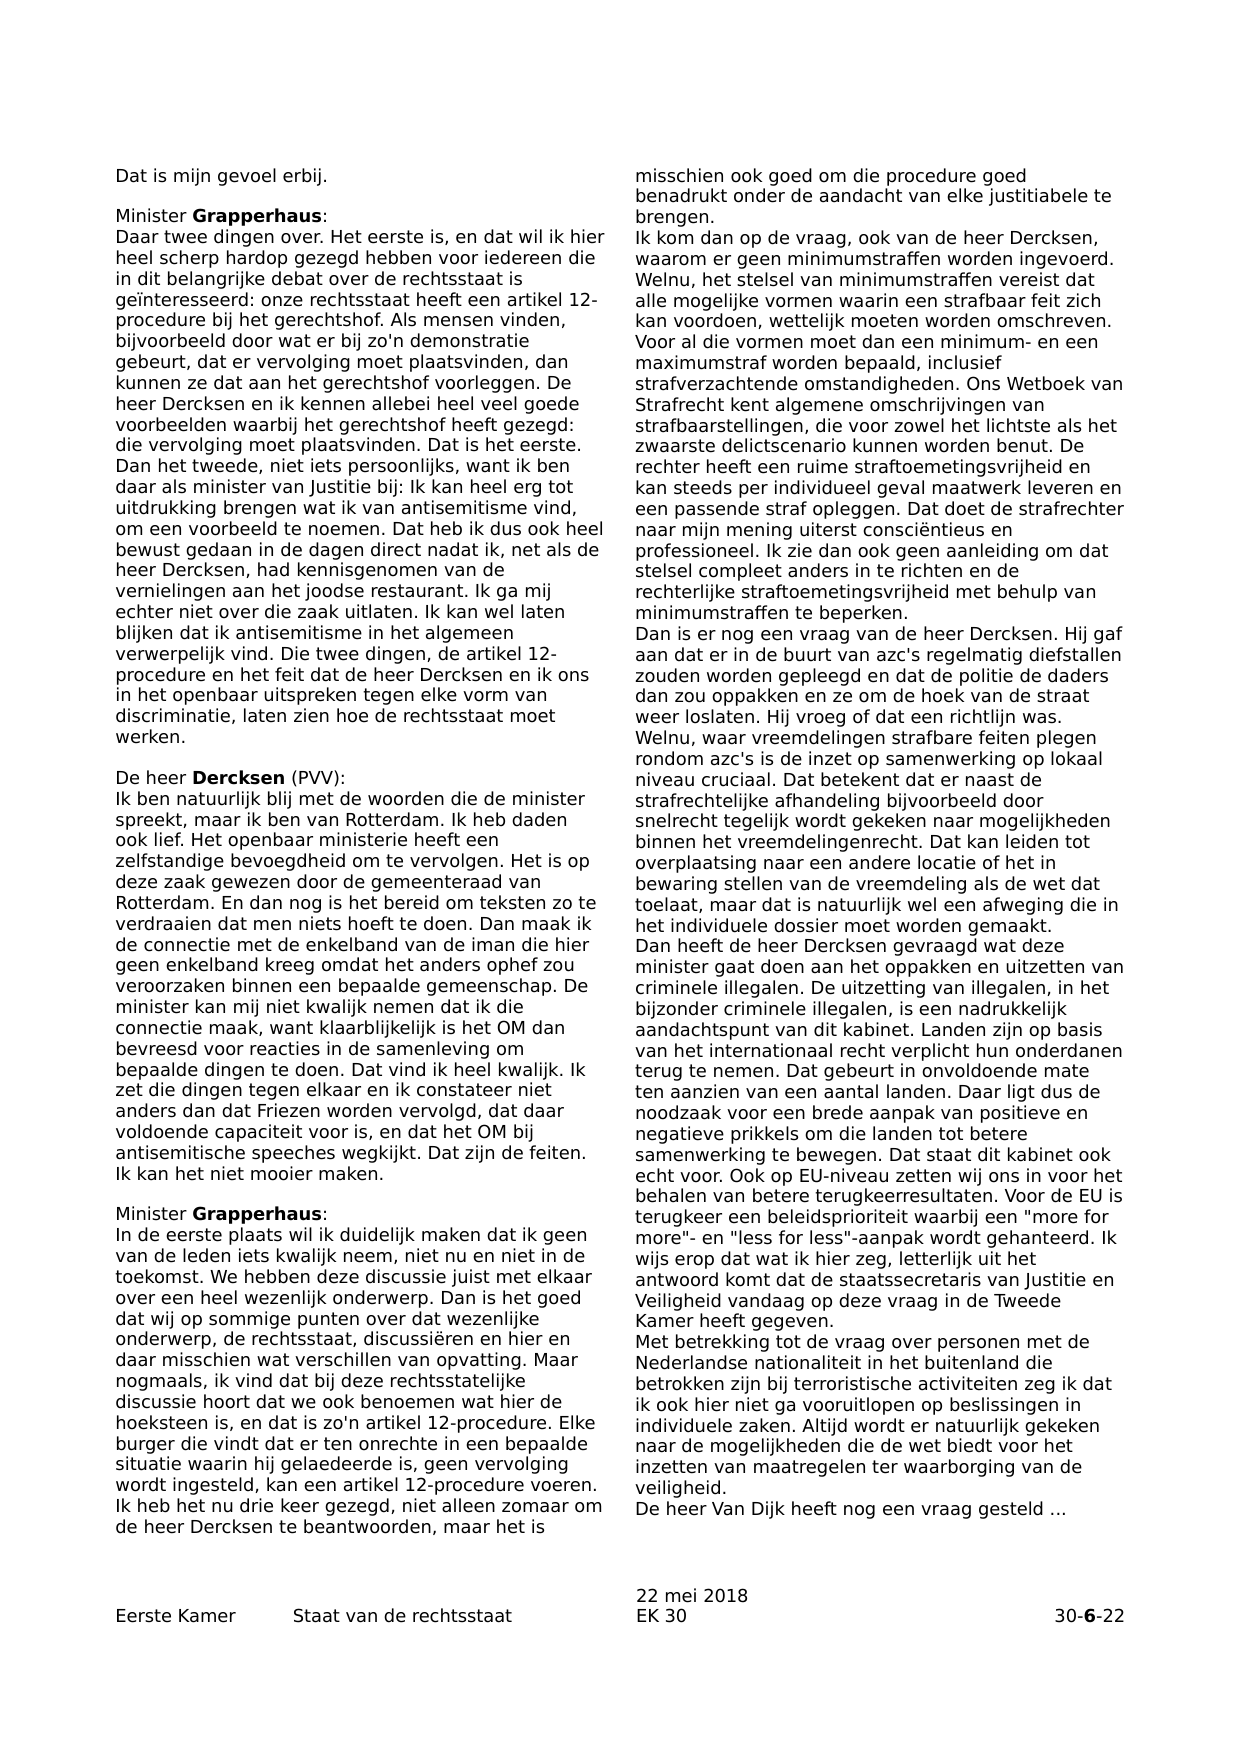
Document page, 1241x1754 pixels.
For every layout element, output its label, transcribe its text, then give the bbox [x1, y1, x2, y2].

text Dan is er nog een vraag van de heer Dercksen. Hij gaf aan dat er in de buurt van azc's regelmatig diefstallen zouden worden gepleegd en dat de politie de daders dan zou oppakken en ze om de hoek van de straat weer loslaten. Hij vroeg of dat een richtlijn was. Welnu, waar vreemdelingen strafbare feiten plegen rondom azc's is de inzet op samenwerking op lokaal niveau cruciaal. Dat betekent dat er naast de strafrechtelijke afhandeling bijvoorbeeld door snelrecht tegelijk wordt gekeken naar mogelijkheden binnen het vreemdelingenrecht. Dat kan leiden tot overplaatsing naar een andere locatie of het in bewaring stellen van de vreemdeling als de wet dat toelaat, maar dat is natuurlijk wel een afweging die in het individuele dossier moet worden gemaakt. [635, 624, 1125, 936]
text Daar twee dingen over. Het eerste is, en dat wil ik hier heel scherp hardop gezegd hebben voor iedereen die in dit belangrijke debat over de rechtsstaat is geïnteresseerd: onze rechtsstaat heeft een artikel 12-procedure bij het gerechtshof. Als mensen vinden, bijvoorbeeld door wat er bij zo'n demonstratie gebeurt, dat er vervolging moet plaatsvinden, dan kunnen ze dat aan het gerechtshof voorleggen. De heer Dercksen en ik kennen allebei heel veel goede voorbeelden waarbij het gerechtshof heeft gezegd: die vervolging moet plaatsvinden. Dat is het eerste. Dan het tweede, niet iets persoonlijks, want ik ben daar als minister van Justitie bij: Ik kan heel erg tot uitdrukking brengen wat ik van antisemitisme vind, om een voorbeeld te noemen. Dat heb ik dus ook heel bewust gedaan in de dagen direct nadat ik, net als de heer Dercksen, had kennisgenomen van de vernielingen aan het joodse restaurant. Ik ga mij echter niet over die zaak uitlaten. Ik kan wel laten blijken dat ik antisemitisme in het algemeen verwerpelijk vind. Die twee dingen, de artikel 12-procedure en het feit dat de heer Dercksen en ik ons in het openbaar uitspreken tegen elke vorm van discriminatie, laten zien hoe de rechtsstaat moet werken. [115, 227, 605, 748]
text misschien ook goed om die procedure goed benadrukt onder de aandacht van elke justitiabele te brengen. [635, 165, 1125, 228]
text Ik ben natuurlijk blij met de woorden die de minister spreekt, maar ik ben van Rotterdam. Ik heb daden ook lief. Het openbaar ministerie heeft een zelfstandige bevoegdheid om te vervolgen. Het is op deze zaak gewezen door de gemeenteraad van Rotterdam. En dan nog is het bereid om teksten zo te verdraaien dat men niets hoeft te doen. Dan maak ik de connectie met de enkelband van de iman die hier geen enkelband kreeg omdat het anders ophef zou veroorzaken binnen een bepaalde gemeenschap. De minister kan mij niet kwalijk nemen dat ik die connectie maak, want klaarblijkelijk is het OM dan bevreesd voor reacties in de samenleving om bepaalde dingen te doen. Dat vind ik heel kwalijk. Ik zet die dingen tegen elkaar en ik constateer niet anders dan dat Friezen worden vervolgd, dat daar voldoende capaciteit voor is, en dat het OM bij antisemitische speeches wegkijkt. Dat zijn de feiten. Ik kan het niet mooier maken. [115, 788, 605, 1184]
text Ik kom dan op de vraag, ook van de heer Dercksen, waarom er geen minimumstraffen worden ingevoerd. Welnu, het stelsel van minimumstraffen vereist dat alle mogelijke vormen waarin een strafbaar feit zich kan voordoen, wettelijk moeten worden omschreven. Voor al die vormen moet dan een minimum- en een maximumstraf worden bepaald, inclusief strafverzachtende omstandigheden. Ons Wetboek van Strafrecht kent algemene omschrijvingen van strafbaarstellingen, die voor zowel het lichtste als het zwaarste delictscenario kunnen worden benut. De rechter heeft een ruime straftoemetingsvrijheid en kan steeds per individueel geval maatwerk leveren en een passende straf opleggen. Dat doet de strafrechter naar mijn mening uiterst consciëntieus en professioneel. Ik zie dan ook geen aanleiding om dat stelsel compleet anders in te richten en de rechterlijke straftoemetingsvrijheid met behulp van minimumstraffen te beperken. [635, 228, 1125, 624]
text De heer Dercksen (PVV): [115, 768, 605, 788]
text Met betrekking tot de vraag over personen met de Nederlandse nationaliteit in het buitenland die betrokken zijn bij terroristische activiteiten zeg ik dat ik ook hier niet ga vooruitlopen op beslissingen in individuele zaken. Altijd wordt er natuurlijk gekeken naar de mogelijkheden die de wet biedt voor het inzetten van maatregelen ter waarborging van de veiligheid. [635, 1332, 1125, 1499]
text Minister Grapperhaus: [115, 1204, 605, 1225]
text Minister Grapperhaus: [115, 206, 605, 227]
text Dat is mijn gevoel erbij. [115, 165, 605, 186]
text Dan heeft de heer Dercksen gevraagd wat deze minister gaat doen aan het oppakken en uitzetten van criminele illegalen. De uitzetting van illegalen, in het bijzonder criminele illegalen, is een nadrukkelijk aandachtspunt van dit kabinet. Landen zijn op basis van het internationaal recht verplicht hun onderdanen terug te nemen. Dat gebeurt in onvoldoende mate ten aanzien van een aantal landen. Daar ligt dus de noodzaak voor een brede aanpak van positieve en negatieve prikkels om die landen tot betere samenwerking te bewegen. Dat staat dit kabinet ook echt voor. Ook op EU-niveau zetten wij ons in voor het behalen van betere terugkeerresultaten. Voor de EU is terugkeer een beleidsprioriteit waarbij een "more for more"- en "less for less"-aanpak wordt gehanteerd. Ik wijs erop dat wat ik hier zeg, letterlijk uit het antwoord komt dat de staatssecretaris van Justitie en Veiligheid vandaag op deze vraag in de Tweede Kamer heeft gegeven. [635, 936, 1125, 1332]
text De heer Van Dijk heeft nog een vraag gesteld ... [635, 1499, 1125, 1519]
text In de eerste plaats wil ik duidelijk maken dat ik geen van de leden iets kwalijk neem, niet nu en niet in de toekomst. We hebben deze discussie juist met elkaar over een heel wezenlijk onderwerp. Dan is het goed dat wij op sommige punten over dat wezenlijke onderwerp, de rechtsstaat, discussiëren en hier en daar misschien wat verschillen van opvatting. Maar nogmaals, ik vind dat bij deze rechtsstatelijke discussie hoort dat we ook benoemen wat hier de hoeksteen is, en dat is zo'n artikel 12-procedure. Elke burger die vindt dat er ten onrechte in een bepaalde situatie waarin hij gelaedeerde is, geen vervolging wordt ingesteld, kan een artikel 12-procedure voeren. Ik heb het nu drie keer gezegd, niet alleen zomaar om de heer Dercksen te beantwoorden, maar het is [115, 1225, 605, 1537]
